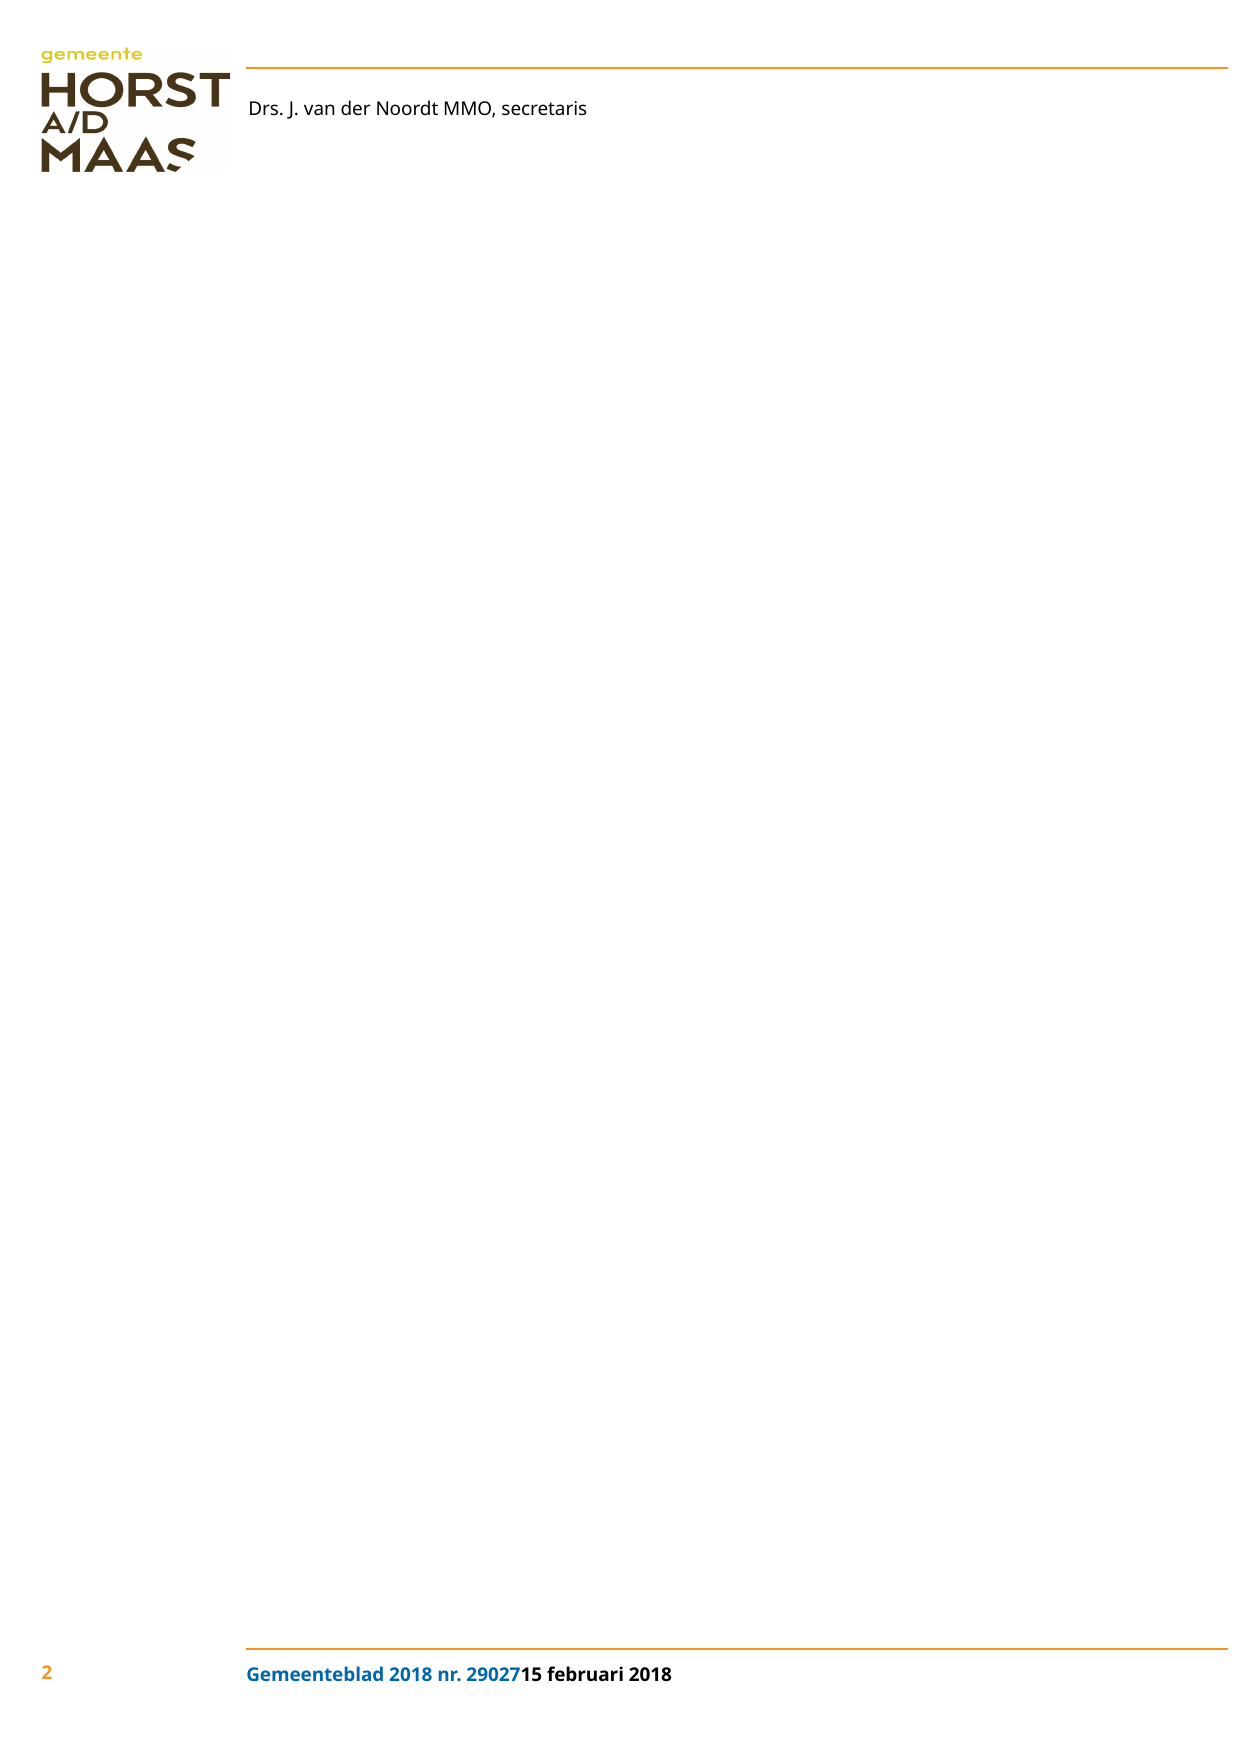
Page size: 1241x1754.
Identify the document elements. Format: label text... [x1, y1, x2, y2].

text Drs. J. van der Noordt MMO, secretaris [248, 95, 1152, 121]
picture [41, 47, 231, 172]
